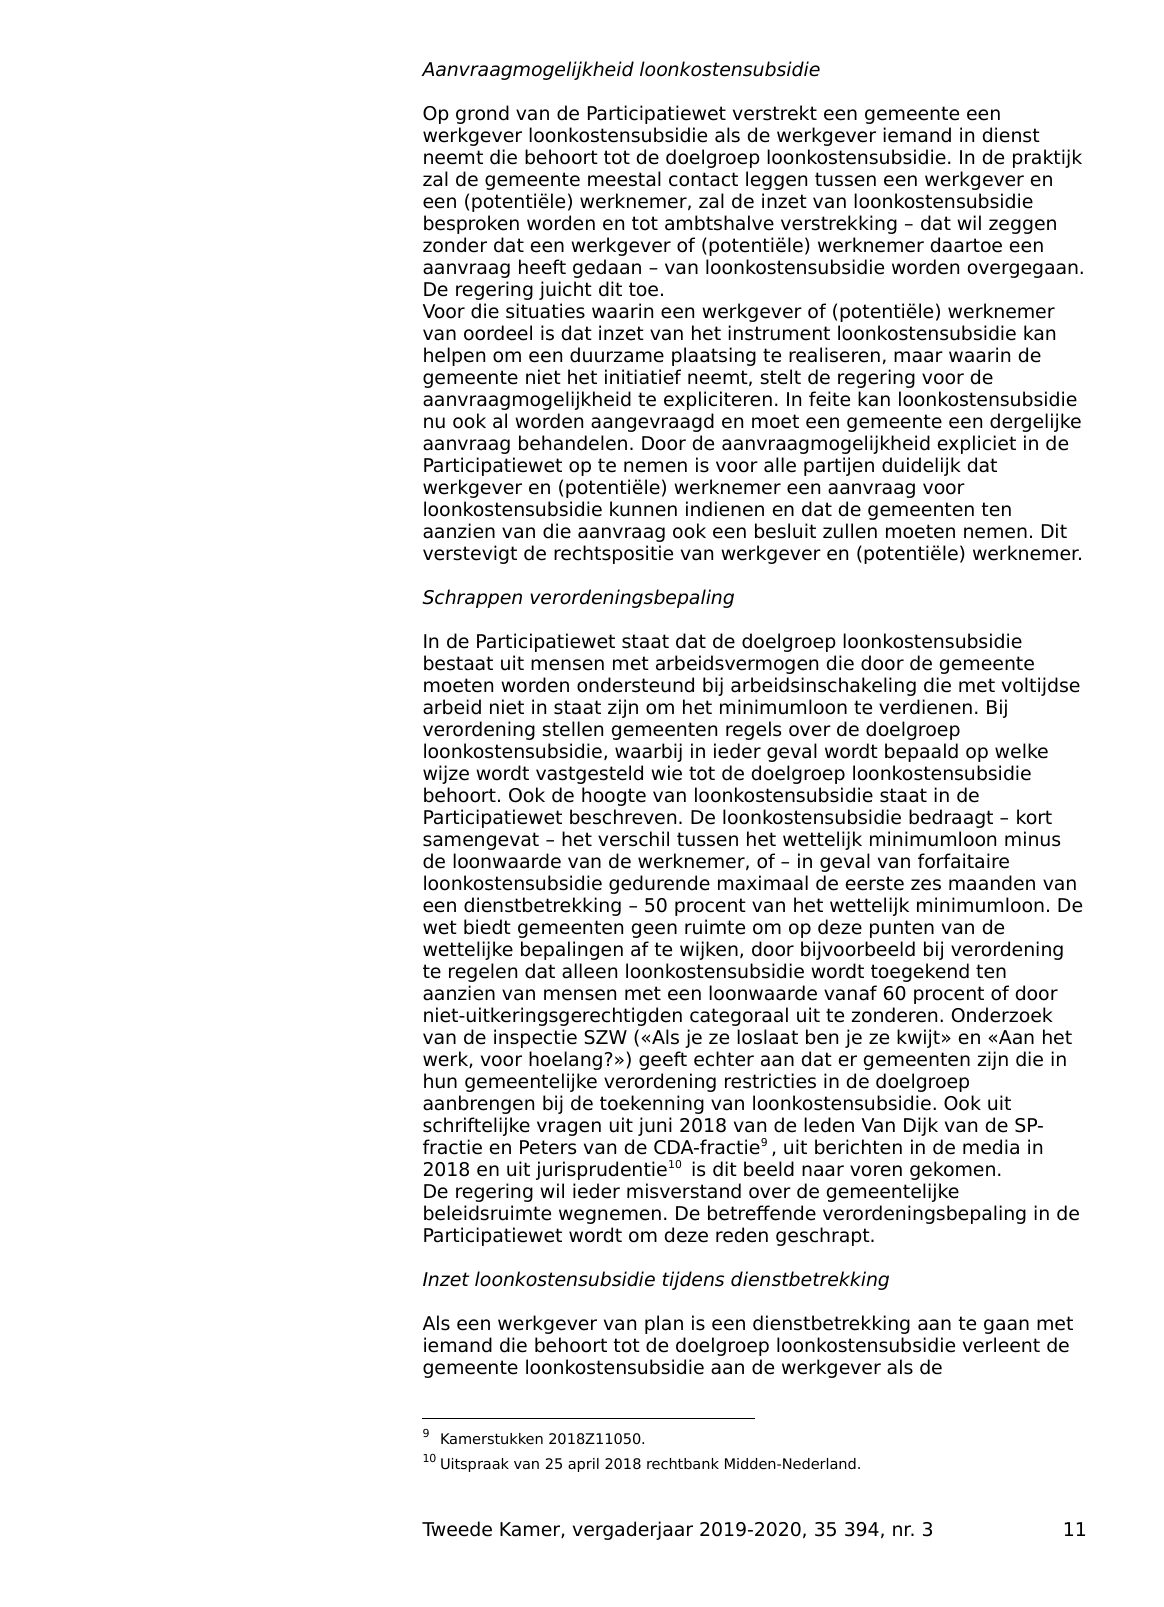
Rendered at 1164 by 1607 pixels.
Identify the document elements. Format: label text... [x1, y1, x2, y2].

subtitle Inzet loonkostensubsidie tijdens dienstbetrekking [422, 1269, 1087, 1291]
text Als een werkgever van plan is een dienstbetrekking aan te gaan met iemand die behoort tot de doelgroep loonkostensubsidie verleent de gemeente loonkostensubsidie aan de werkgever als de [422, 1313, 1087, 1379]
text In de Participatiewet staat dat de doelgroep loonkostensubsidie bestaat uit mensen met arbeidsvermogen die door de gemeente moeten worden ondersteund bij arbeidsinschakeling die met voltijdse arbeid niet in staat zijn om het minimumloon te verdienen. Bij verordening stellen gemeenten regels over de doelgroep loonkostensubsidie, waarbij in ieder geval wordt bepaald op welke wijze wordt vastgesteld wie tot de doelgroep loonkostensubsidie behoort. Ook de hoogte van loonkostensubsidie staat in de Participatiewet beschreven. De loonkostensubsidie bedraagt – kort samengevat – het verschil tussen het wettelijk minimumloon minus de loonwaarde van de werknemer, of – in geval van forfaitaire loonkostensubsidie gedurende maximaal de eerste zes maanden van een dienstbetrekking – 50 procent van het wettelijk minimumloon. De wet biedt gemeenten geen ruimte om op deze punten van de wettelijke bepalingen af te wijken, door bijvoorbeeld bij verordening te regelen dat alleen loonkostensubsidie wordt toegekend ten aanzien van mensen met een loonwaarde vanaf 60 procent of door niet-uitkeringsgerechtigden categoraal uit te zonderen. Onderzoek van de inspectie SZW («Als je ze loslaat ben je ze kwijt» en «Aan het werk, voor hoelang?») geeft echter aan dat er gemeenten zijn die in hun gemeentelijke verordening restricties in de doelgroep aanbrengen bij de toekenning van loonkostensubsidie. Ook uit schriftelijke vragen uit juni 2018 van de leden Van Dijk van de SP-fractie en Peters van de CDA-fractie, uit berichten in de media in 2018 en uit jurisprudentie is dit beeld naar voren gekomen. [422, 631, 1087, 1181]
subtitle Schrappen verordeningsbepaling [422, 587, 1087, 609]
text Uitspraak van 25 april 2018 rechtbank Midden-Nederland. [422, 1452, 1087, 1474]
text Voor die situaties waarin een werkgever of (potentiële) werknemer van oordeel is dat inzet van het instrument loonkostensubsidie kan helpen om een duurzame plaatsing te realiseren, maar waarin de gemeente niet het initiatief neemt, stelt de regering voor de aanvraagmogelijkheid te expliciteren. In feite kan loonkostensubsidie nu ook al worden aangevraagd en moet een gemeente een dergelijke aanvraag behandelen. Door de aanvraagmogelijkheid expliciet in de Participatiewet op te nemen is voor alle partijen duidelijk dat werkgever en (potentiële) werknemer een aanvraag voor loonkostensubsidie kunnen indienen en dat de gemeenten ten aanzien van die aanvraag ook een besluit zullen moeten nemen. Dit verstevigt de rechtspositie van werkgever en (potentiële) werknemer. [422, 301, 1087, 565]
text De regering wil ieder misverstand over de gemeentelijke beleidsruimte wegnemen. De betreffende verordeningsbepaling in de Participatiewet wordt om deze reden geschrapt. [422, 1181, 1087, 1247]
subtitle Aanvraagmogelijkheid loonkostensubsidie [422, 59, 1087, 81]
text Op grond van de Participatiewet verstrekt een gemeente een werkgever loonkostensubsidie als de werkgever iemand in dienst neemt die behoort tot de doelgroep loonkostensubsidie. In de praktijk zal de gemeente meestal contact leggen tussen een werkgever en een (potentiële) werknemer, zal de inzet van loonkostensubsidie besproken worden en tot ambtshalve verstrekking – dat wil zeggen zonder dat een werkgever of (potentiële) werknemer daartoe een aanvraag heeft gedaan – van loonkostensubsidie worden overgegaan. De regering juicht dit toe. [422, 103, 1087, 301]
text Kamerstukken 2018Z11050. [422, 1427, 1087, 1449]
